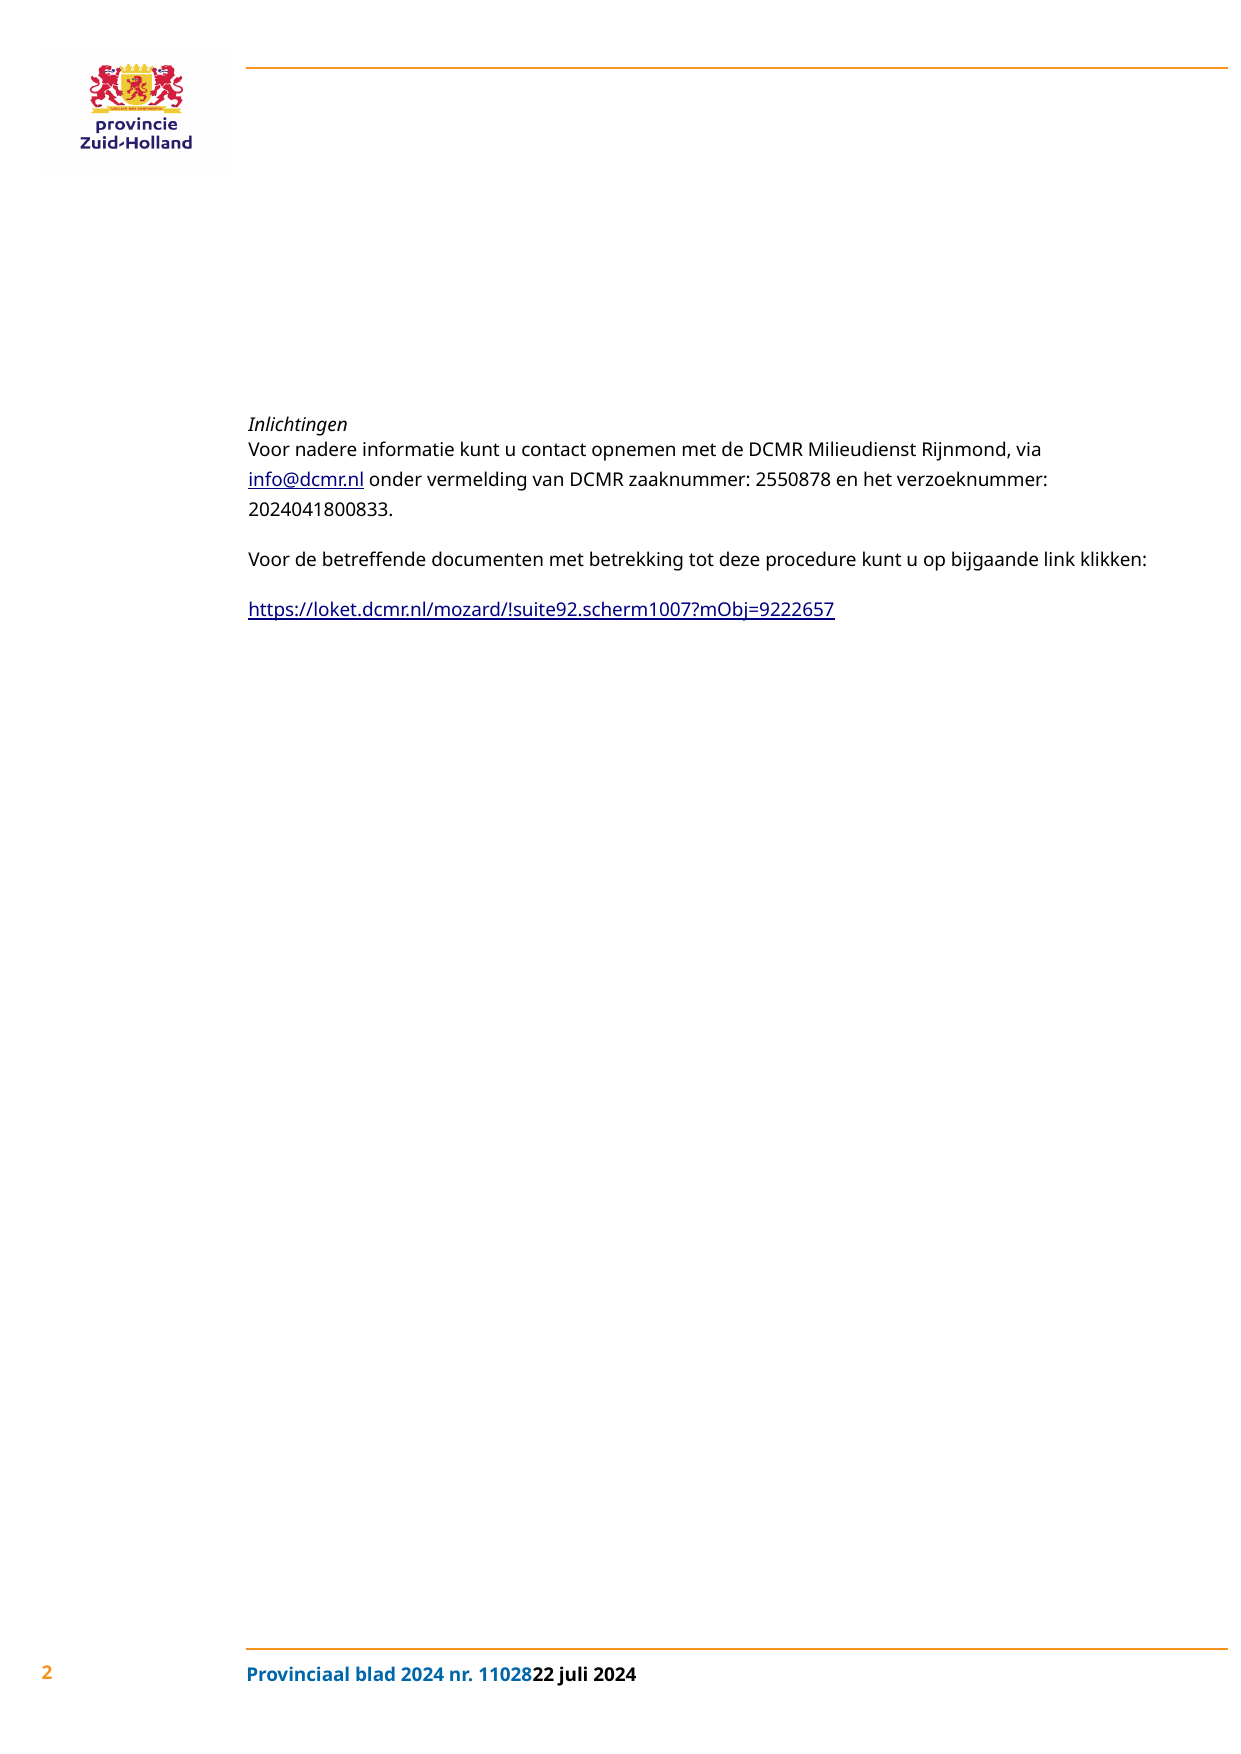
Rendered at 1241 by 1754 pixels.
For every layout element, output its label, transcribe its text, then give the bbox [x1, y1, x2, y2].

picture [41, 47, 231, 172]
text Voor nadere informatie kunt u contact opnemen met de DCMR Milieudienst Rijnmond, via info@dcmr.nl onder vermelding van DCMR zaaknummer: 2550878 en het verzoeknummer: 2024041800833. [248, 437, 1152, 521]
text Voor de betreffende documenten met betrekking tot deze procedure kunt u op bijgaande link klikken: [248, 546, 1152, 572]
text https://loket.dcmr.nl/mozard/!suite92.scherm1007?mObj=9222657 [248, 597, 1152, 622]
text Inlichtingen [248, 411, 1152, 437]
